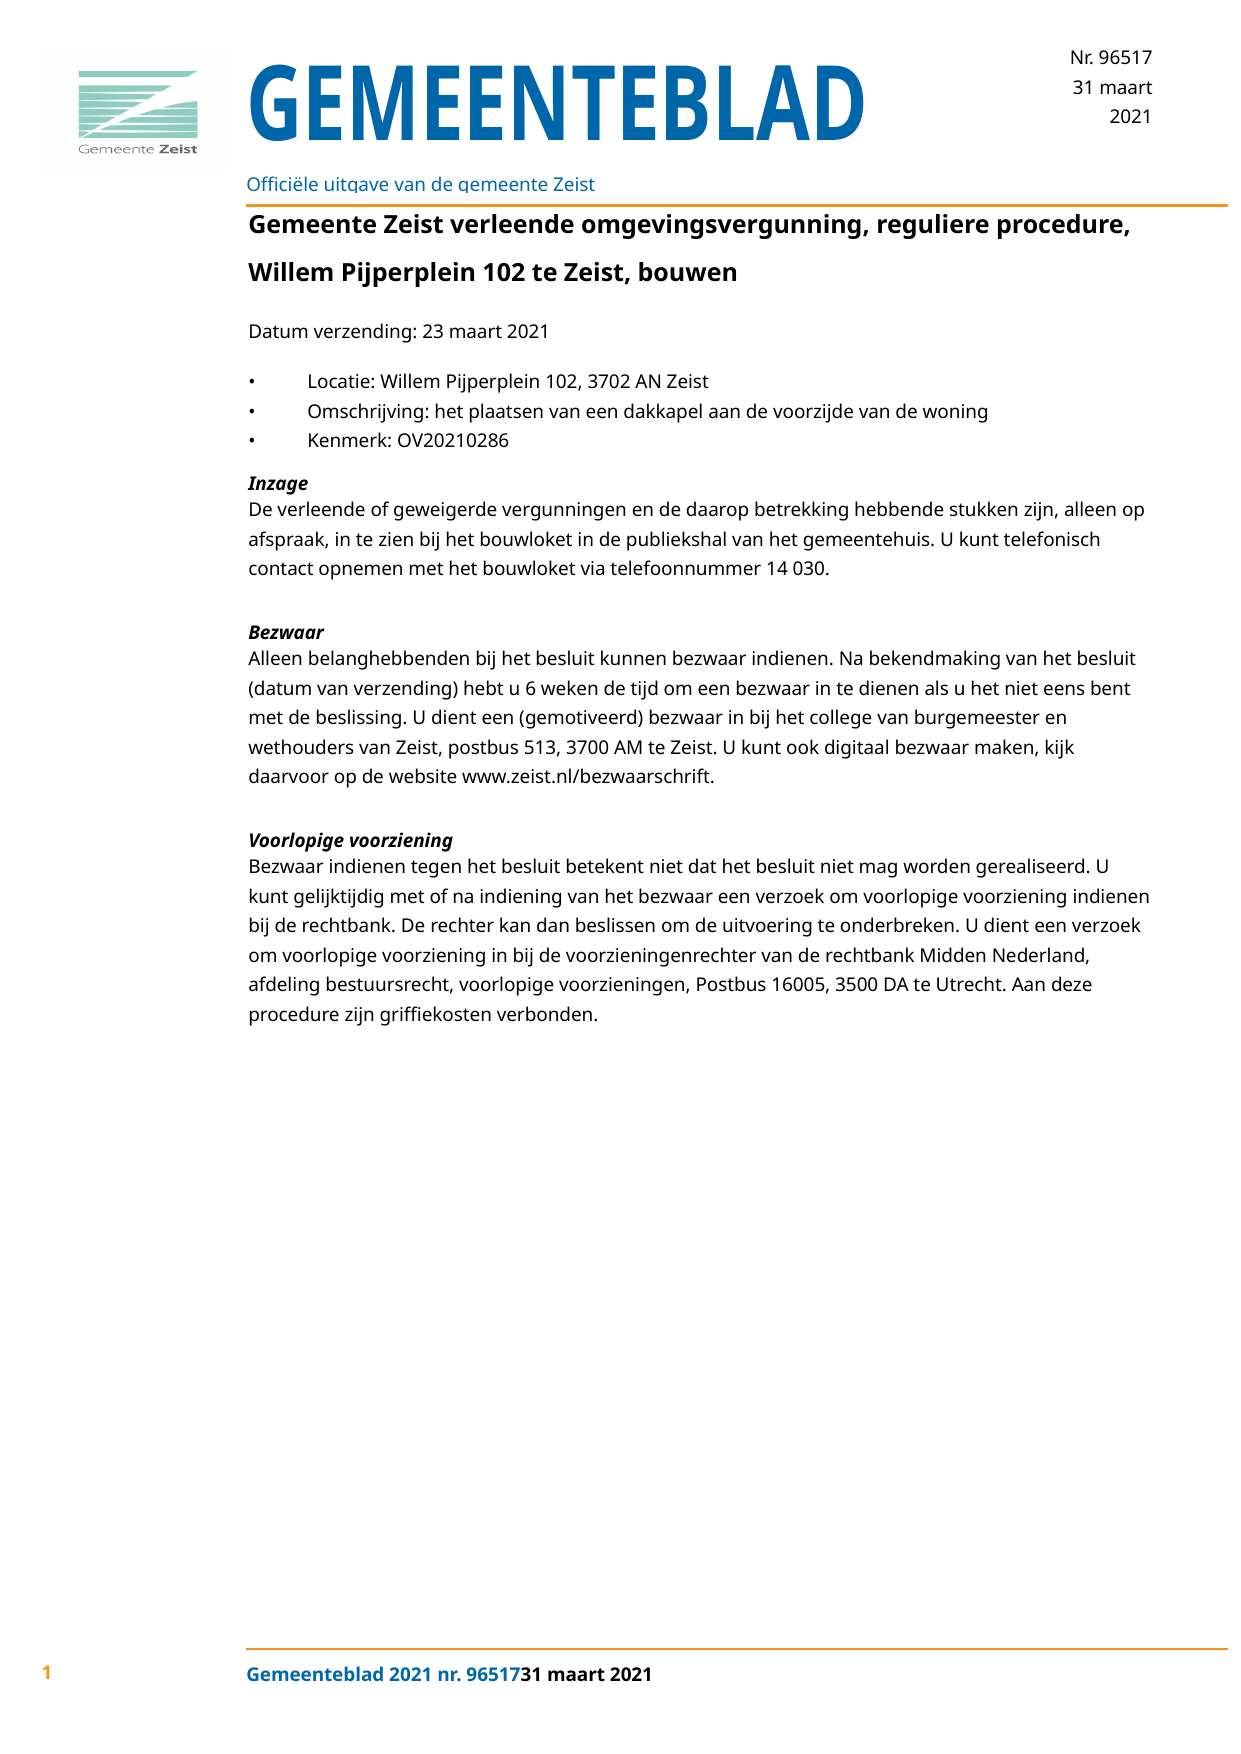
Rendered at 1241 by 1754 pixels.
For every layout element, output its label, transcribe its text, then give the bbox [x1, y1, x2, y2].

text De verleende of geweigerde vergunningen en de daarop betrekking hebbende stukken zijn, alleen op afspraak, in te zien bij het bouwloket in de publiekshal van het gemeentehuis. U kunt telefonisch contact opnemen met het bouwloket via telefoonnummer 14 030. [248, 496, 1152, 581]
list Kenmerk: OV20210286 [248, 427, 1152, 453]
list Omschrijving: het plaatsen van een dakkapel aan de voorzijde van de woning [248, 398, 1152, 424]
text Alleen belanghebbenden bij het besluit kunnen bezwaar indienen. Na bekendmaking van het besluit (datum van verzending) hebt u 6 weken de tijd om een bezwaar in te dienen als u het niet eens bent met de beslissing. U dient een (gemotiveerd) bezwaar in bij het college van burgemeester en wethouders van Zeist, postbus 513, 3700 AM te Zeist. U kunt ook digitaal bezwaar maken, kijk daarvoor op de website www.zeist.nl/bezwaarschrift. [248, 645, 1152, 789]
text Bezwaar [248, 619, 1152, 645]
text Voorlopige voorziening [248, 827, 1152, 853]
text Datum verzending: 23 maart 2021 [248, 318, 1152, 344]
text Gemeente Zeist verleende omgevingsvergunning, reguliere procedure, Willem Pijperplein 102 te Zeist, bouwen [248, 207, 1152, 288]
text Bezwaar indienen tegen het besluit betekent niet dat het besluit niet mag worden gerealiseerd. U kunt gelijktijdig met of na indiening van het bezwaar een verzoek om voorlopige voorziening indienen bij de rechtbank. De rechter kan dan beslissen om de uitvoering te onderbreken. U dient een verzoek om voorlopige voorziening in bij de voorzieningenrechter van de rechtbank Midden Nederland, afdeling bestuursrecht, voorlopige voorzieningen, Postbus 16005, 3500 DA te Utrecht. Aan deze procedure zijn griffiekosten verbonden. [248, 853, 1152, 1027]
text Inzage [248, 471, 1152, 496]
list Locatie: Willem Pijperplein 102, 3702 AN Zeist [248, 368, 1152, 394]
picture [41, 47, 231, 172]
